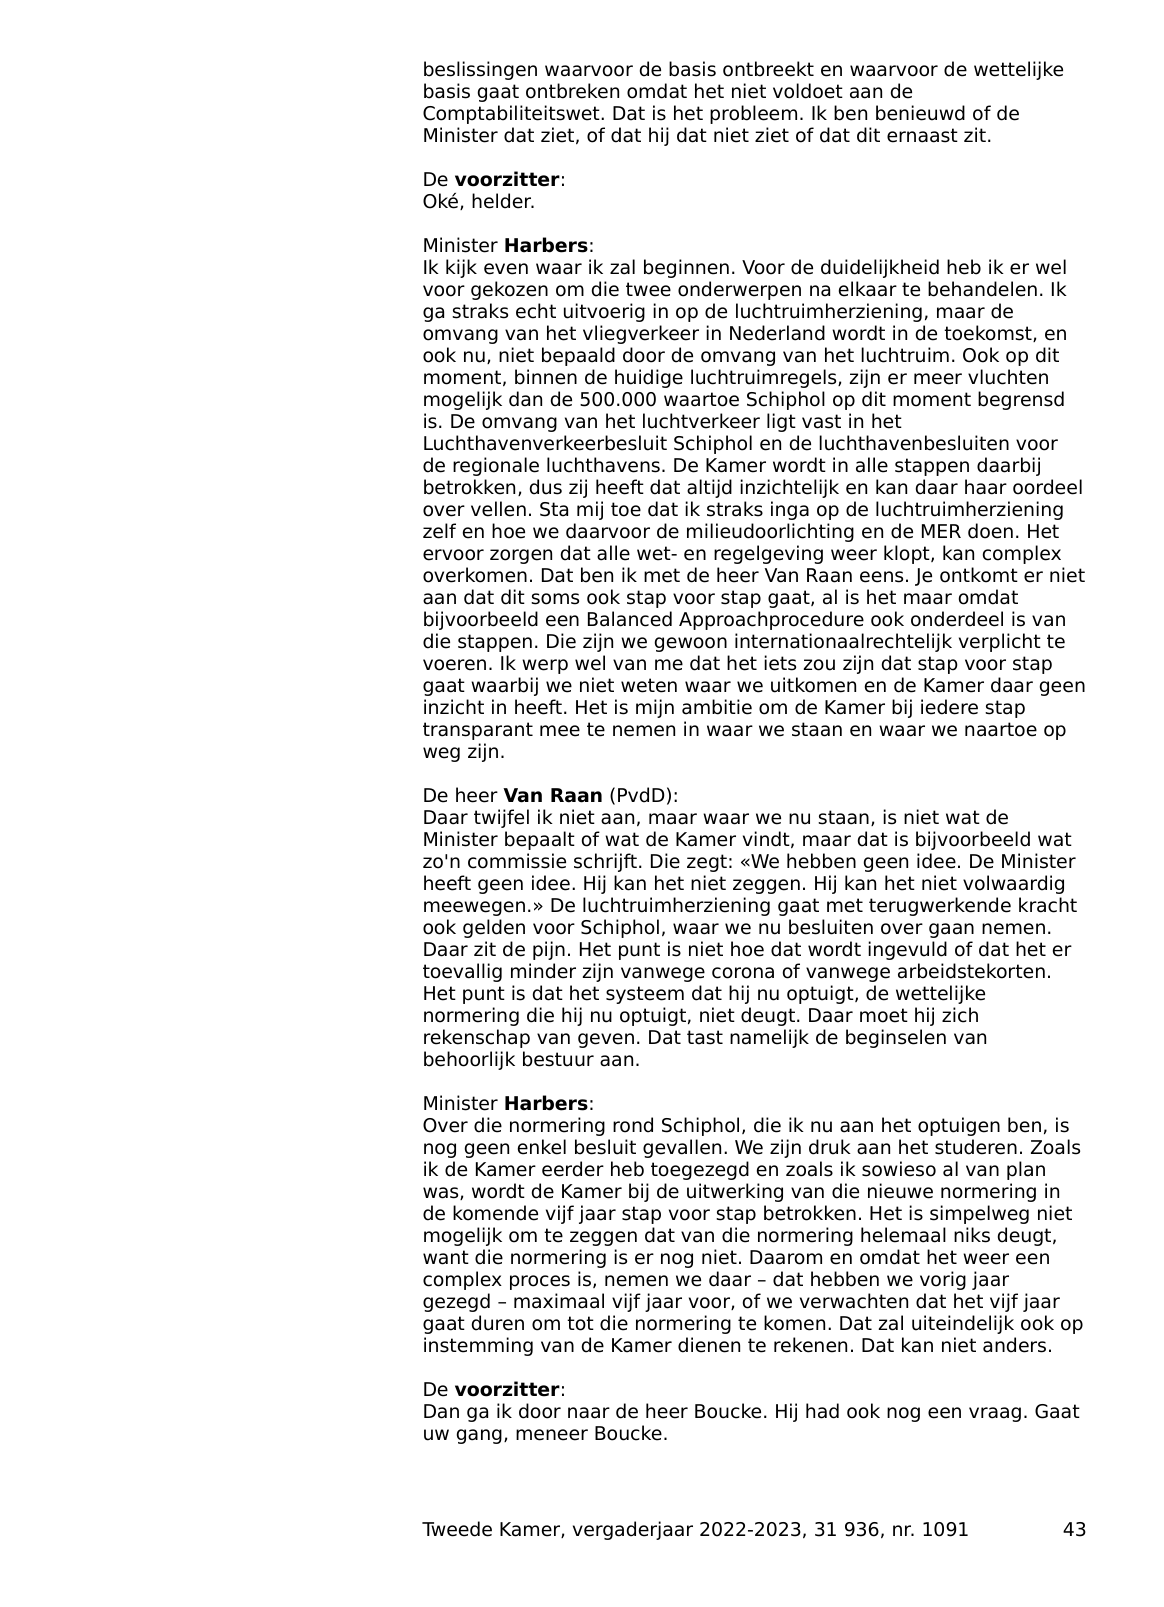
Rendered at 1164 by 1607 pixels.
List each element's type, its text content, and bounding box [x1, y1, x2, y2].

text beslissingen waarvoor de basis ontbreekt en waarvoor de wettelijke basis gaat ontbreken omdat het niet voldoet aan de Comptabiliteitswet. Dat is het probleem. Ik ben benieuwd of de Minister dat ziet, of dat hij dat niet ziet of dat dit ernaast zit. [422, 59, 1087, 147]
text Ik kijk even waar ik zal beginnen. Voor de duidelijkheid heb ik er wel voor gekozen om die twee onderwerpen na elkaar te behandelen. Ik ga straks echt uitvoerig in op de luchtruimherziening, maar de omvang van het vliegverkeer in Nederland wordt in de toekomst, en ook nu, niet bepaald door de omvang van het luchtruim. Ook op dit moment, binnen de huidige luchtruimregels, zijn er meer vluchten mogelijk dan de 500.000 waartoe Schiphol op dit moment begrensd is. De omvang van het luchtverkeer ligt vast in het Luchthavenverkeerbesluit Schiphol en de luchthavenbesluiten voor de regionale luchthavens. De Kamer wordt in alle stappen daarbij betrokken, dus zij heeft dat altijd inzichtelijk en kan daar haar oordeel over vellen. Sta mij toe dat ik straks inga op de luchtruimherziening zelf en hoe we daarvoor de milieudoorlichting en de MER doen. Het ervoor zorgen dat alle wet- en regelgeving weer klopt, kan complex overkomen. Dat ben ik met de heer Van Raan eens. Je ontkomt er niet aan dat dit soms ook stap voor stap gaat, al is het maar omdat bijvoorbeeld een Balanced Approachprocedure ook onderdeel is van die stappen. Die zijn we gewoon internationaalrechtelijk verplicht te voeren. Ik werp wel van me dat het iets zou zijn dat stap voor stap gaat waarbij we niet weten waar we uitkomen en de Kamer daar geen inzicht in heeft. Het is mijn ambitie om de Kamer bij iedere stap transparant mee te nemen in waar we staan en waar we naartoe op weg zijn. [422, 257, 1087, 763]
text De heer Van Raan (PvdD): [422, 785, 1087, 807]
text Over die normering rond Schiphol, die ik nu aan het optuigen ben, is nog geen enkel besluit gevallen. We zijn druk aan het studeren. Zoals ik de Kamer eerder heb toegezegd en zoals ik sowieso al van plan was, wordt de Kamer bij de uitwerking van die nieuwe normering in de komende vijf jaar stap voor stap betrokken. Het is simpelweg niet mogelijk om te zeggen dat van die normering helemaal niks deugt, want die normering is er nog niet. Daarom en omdat het weer een complex proces is, nemen we daar – dat hebben we vorig jaar gezegd – maximaal vijf jaar voor, of we verwachten dat het vijf jaar gaat duren om tot die normering te komen. Dat zal uiteindelijk ook op instemming van de Kamer dienen te rekenen. Dat kan niet anders. [422, 1115, 1087, 1357]
text De voorzitter: [422, 169, 1087, 191]
text Oké, helder. [422, 191, 1087, 213]
text Minister Harbers: [422, 1093, 1087, 1115]
text De voorzitter: [422, 1379, 1087, 1401]
text Minister Harbers: [422, 235, 1087, 257]
text Daar twijfel ik niet aan, maar waar we nu staan, is niet wat de Minister bepaalt of wat de Kamer vindt, maar dat is bijvoorbeeld wat zo'n commissie schrijft. Die zegt: «We hebben geen idee. De Minister heeft geen idee. Hij kan het niet zeggen. Hij kan het niet volwaardig meewegen.» De luchtruimherziening gaat met terugwerkende kracht ook gelden voor Schiphol, waar we nu besluiten over gaan nemen. Daar zit de pijn. Het punt is niet hoe dat wordt ingevuld of dat het er toevallig minder zijn vanwege corona of vanwege arbeidstekorten. Het punt is dat het systeem dat hij nu optuigt, de wettelijke normering die hij nu optuigt, niet deugt. Daar moet hij zich rekenschap van geven. Dat tast namelijk de beginselen van behoorlijk bestuur aan. [422, 807, 1087, 1071]
text Dan ga ik door naar de heer Boucke. Hij had ook nog een vraag. Gaat uw gang, meneer Boucke. [422, 1401, 1087, 1445]
